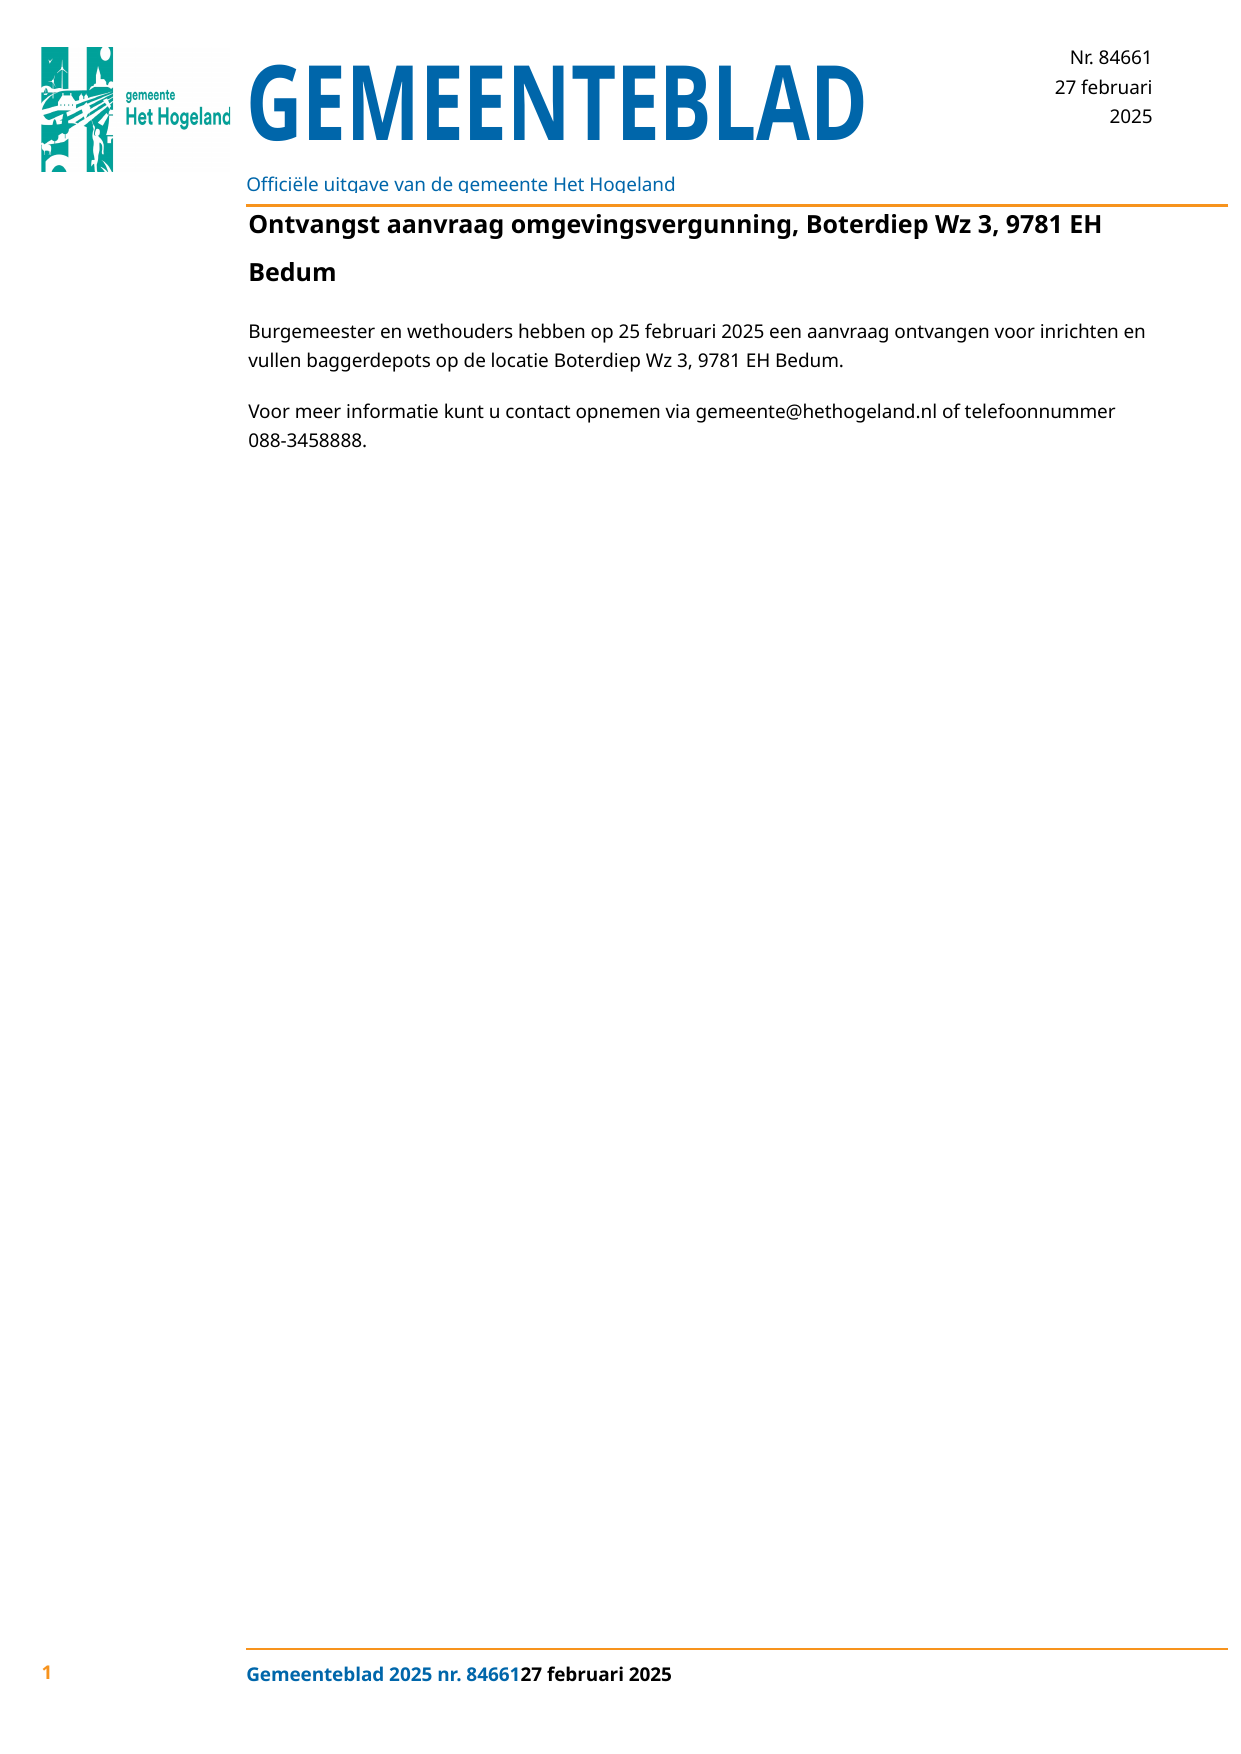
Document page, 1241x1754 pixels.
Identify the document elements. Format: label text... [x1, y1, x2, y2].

text Ontvangst aanvraag omgevingsvergunning, Boterdiep Wz 3, 9781 EH Bedum [248, 207, 1152, 288]
picture [41, 47, 231, 172]
text Burgemeester en wethouders hebben op 25 februari 2025 een aanvraag ontvangen voor inrichten en vullen baggerdepots op de locatie Boterdiep Wz 3, 9781 EH Bedum. [248, 318, 1152, 373]
text Voor meer informatie kunt u contact opnemen via gemeente@hethogeland.nl of telefoonnummer 088-3458888. [248, 398, 1152, 453]
